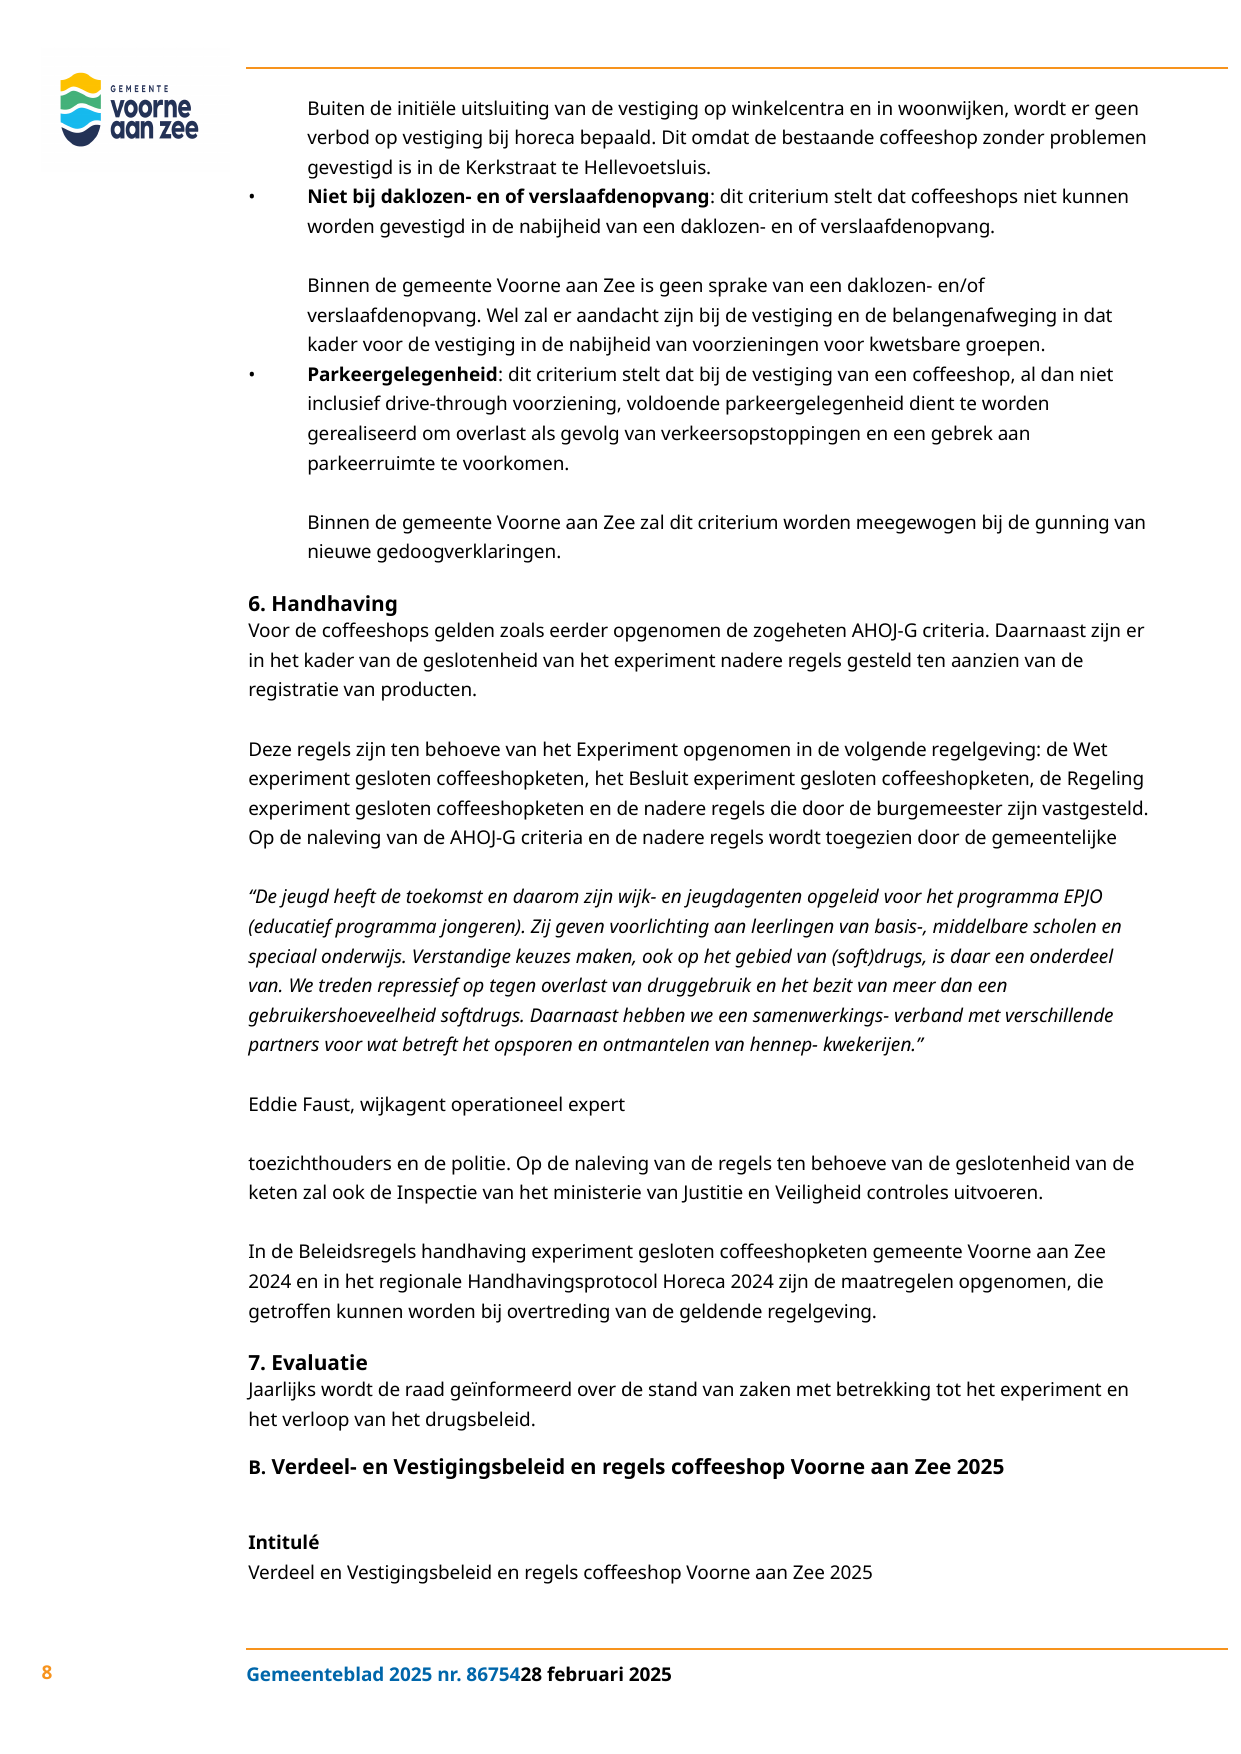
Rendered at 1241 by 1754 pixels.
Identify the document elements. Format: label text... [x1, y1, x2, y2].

text “De jeugd heeft de toekomst en daarom zijn wijk- en jeugdagenten opgeleid voor het programma EPJO (educatief programma jongeren). Zij geven voorlichting aan leerlingen van basis-, middelbare scholen en speciaal onderwijs. Verstandige keuzes maken, ook op het gebied van (soft)drugs, is daar een onderdeel van. We treden repressief op tegen overlast van druggebruik en het bezit van meer dan een gebruikershoeveelheid softdrugs. Daarnaast hebben we een samenwerkings- verband met verschillende partners voor wat betreft het opsporen en ontmantelen van hennep- kwekerijen.” [248, 884, 1152, 1057]
text 6. Handhaving [248, 589, 1152, 617]
text Intitulé [248, 1529, 1152, 1555]
list Parkeergelegenheid: dit criterium stelt dat bij de vestiging van een coffeeshop, al dan niet inclusief drive-through voorziening, voldoende parkeergelegenheid dient te worden gerealiseerd om overlast als gevolg van verkeersopstoppingen en een gebrek aan parkeerruimte te voorkomen. [248, 361, 1152, 476]
text 7. Evaluatie [248, 1348, 1152, 1377]
list Binnen de gemeente Voorne aan Zee is geen sprake van een daklozen- en/of verslaafdenopvang. Wel zal er aandacht zijn bij de vestiging en de belangenafweging in dat kader voor de vestiging in de nabijheid van voorzieningen voor kwetsbare groepen. [248, 272, 1152, 357]
text toezichthouders en de politie. Op de naleving van de regels ten behoeve van de geslotenheid van de keten zal ook de Inspectie van het ministerie van Justitie en Veiligheid controles uitvoeren. [248, 1150, 1152, 1205]
list Niet bij daklozen- en of verslaafdenopvang: dit criterium stelt dat coffeeshops niet kunnen worden gevestigd in de nabijheid van een daklozen- en of verslaafdenopvang. [248, 183, 1152, 239]
list Binnen de gemeente Voorne aan Zee zal dit criterium worden meegewogen bij de gunning van nieuwe gedoogverklaringen. [248, 509, 1152, 564]
text B. Verdeel- en Vestigingsbeleid en regels coffeeshop Voorne aan Zee 2025 [248, 1452, 1152, 1480]
list Buiten de initiële uitsluiting van de vestiging op winkelcentra en in woonwijken, wordt er geen verbod op vestiging bij horeca bepaald. Dit omdat de bestaande coffeeshop zonder problemen gevestigd is in de Kerkstraat te Hellevoetsluis. [248, 95, 1152, 180]
picture [41, 47, 231, 172]
text In de Beleidsregels handhaving experiment gesloten coffeeshopketen gemeente Voorne aan Zee 2024 en in het regionale Handhavingsprotocol Horeca 2024 zijn de maatregelen opgenomen, die getroffen kunnen worden bij overtreding van de geldende regelgeving. [248, 1239, 1152, 1323]
text Jaarlijks wordt de raad geïnformeerd over de stand van zaken met betrekking tot het experiment en het verloop van het drugsbeleid. [248, 1377, 1152, 1432]
text Voor de coffeeshops gelden zoals eerder opgenomen de zogeheten AHOJ-G criteria. Daarnaast zijn er in het kader van de geslotenheid van het experiment nadere regels gesteld ten aanzien van de registratie van producten. [248, 617, 1152, 702]
text Eddie Faust, wijkagent operationeel expert [248, 1091, 1152, 1116]
text Verdeel en Vestigingsbeleid en regels coffeeshop Voorne aan Zee 2025 [248, 1559, 1152, 1585]
text Deze regels zijn ten behoeve van het Experiment opgenomen in de volgende regelgeving: de Wet experiment gesloten coffeeshopketen, het Besluit experiment gesloten coffeeshopketen, de Regeling experiment gesloten coffeeshopketen en de nadere regels die door de burgemeester zijn vastgesteld. Op de naleving van de AHOJ-G criteria en de nadere regels wordt toegezien door de gemeentelijke [248, 736, 1152, 850]
